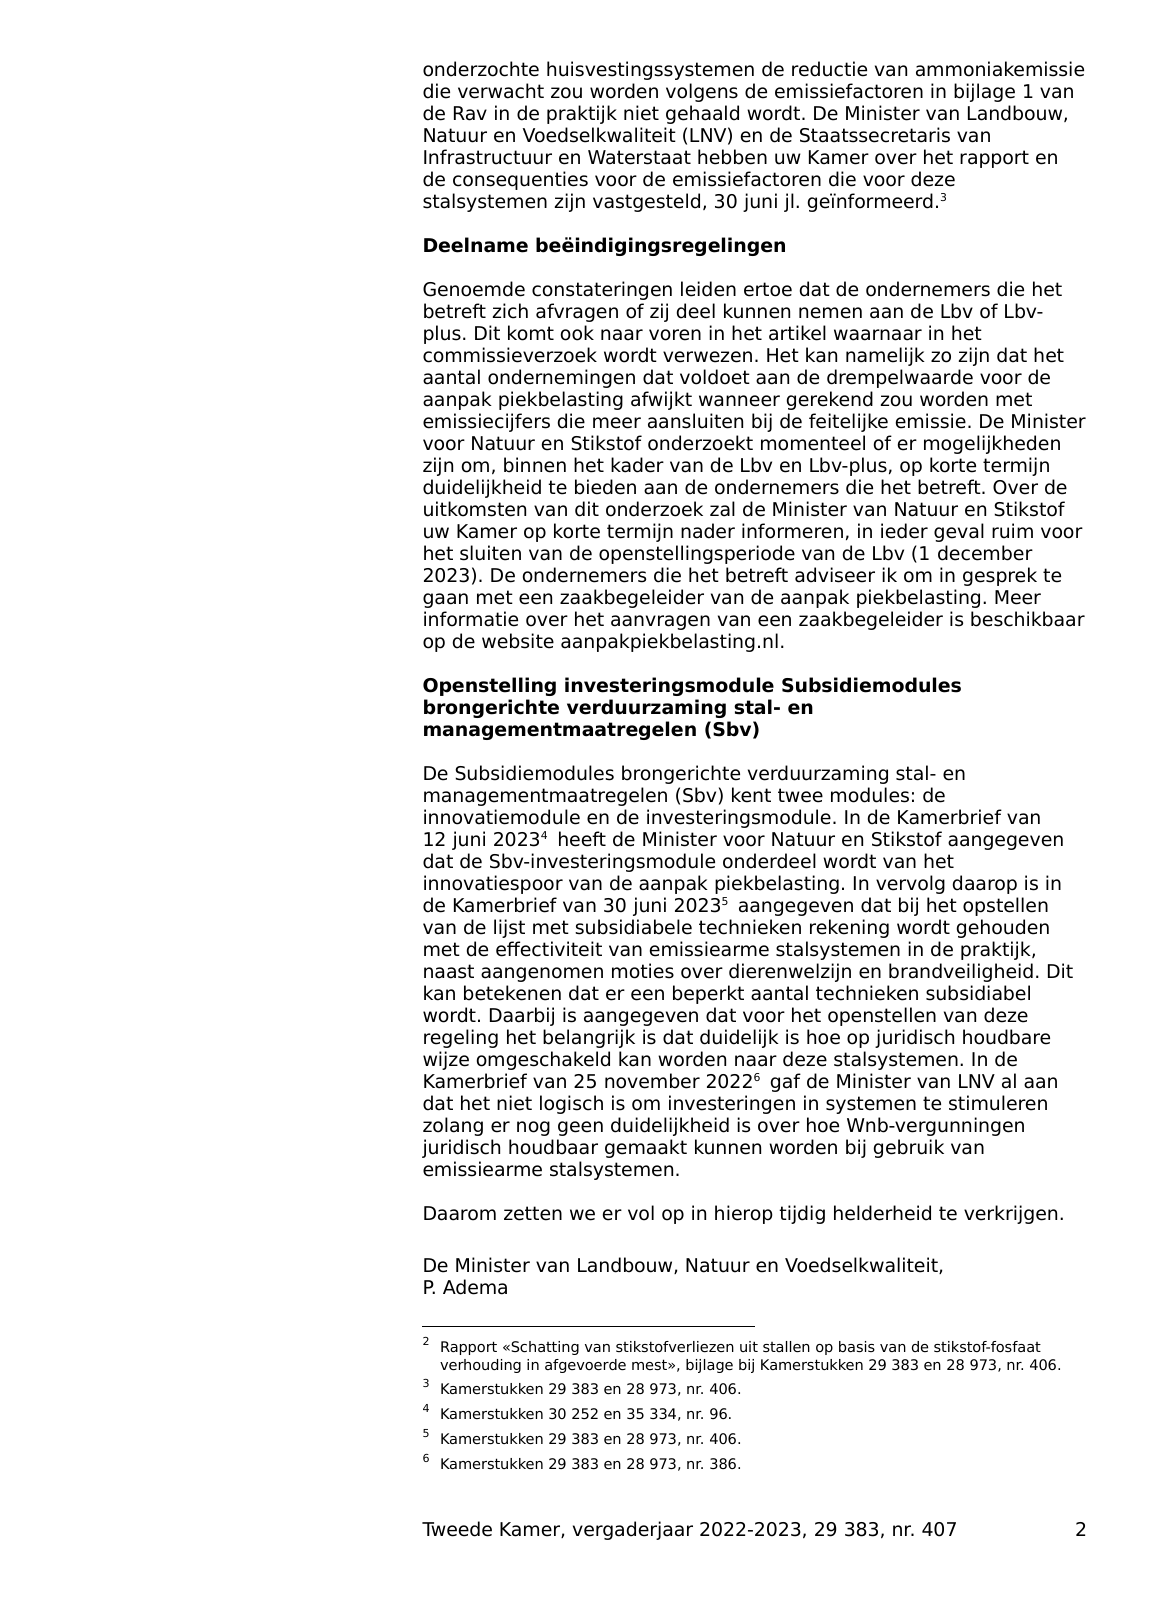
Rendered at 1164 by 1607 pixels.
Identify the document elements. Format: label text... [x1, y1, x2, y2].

text Kamerstukken 30 252 en 35 334, nr. 96. [422, 1402, 1087, 1424]
text De Subsidiemodules brongerichte verduurzaming stal- en managementmaatregelen (Sbv) kent twee modules: de innovatiemodule en de investeringsmodule. In de Kamerbrief van 12 juni 2023 heeft de Minister voor Natuur en Stikstof aangegeven dat de Sbv-investeringsmodule onderdeel wordt van het innovatiespoor van de aanpak piekbelasting. In vervolg daarop is in de Kamerbrief van 30 juni 2023 aangegeven dat bij het opstellen van de lijst met subsidiabele technieken rekening wordt gehouden met de effectiviteit van emissiearme stalsystemen in de praktijk, naast aangenomen moties over dierenwelzijn en brandveiligheid. Dit kan betekenen dat er een beperkt aantal technieken subsidiabel wordt. Daarbij is aangegeven dat voor het openstellen van deze regeling het belangrijk is dat duidelijk is hoe op juridisch houdbare wijze omgeschakeld kan worden naar deze stalsystemen. In de Kamerbrief van 25 november 2022 gaf de Minister van LNV al aan dat het niet logisch is om investeringen in systemen te stimuleren zolang er nog geen duidelijkheid is over hoe Wnb-vergunningen juridisch houdbaar gemaakt kunnen worden bij gebruik van emissiearme stalsystemen. [422, 763, 1087, 1181]
subtitle Deelname beëindigingsregelingen [422, 235, 1087, 257]
text De Minister van Landbouw, Natuur en Voedselkwaliteit, P. Adema [422, 1255, 1087, 1299]
text Kamerstukken 29 383 en 28 973, nr. 386. [422, 1452, 1087, 1474]
text Kamerstukken 29 383 en 28 973, nr. 406. [422, 1377, 1087, 1399]
text Rapport «Schatting van stikstofverliezen uit stallen op basis van de stikstof-fosfaat verhouding in afgevoerde mest», bijlage bij Kamerstukken 29 383 en 28 973, nr. 406. [422, 1335, 1087, 1374]
subtitle Openstelling investeringsmodule Subsidiemodules brongerichte verduurzaming stal- en managementmaatregelen (Sbv) [422, 675, 1087, 741]
text Daarom zetten we er vol op in hierop tijdig helderheid te verkrijgen. [422, 1203, 1087, 1225]
text onderzochte huisvestingssystemen de reductie van ammoniakemissie die verwacht zou worden volgens de emissiefactoren in bijlage 1 van de Rav in de praktijk niet gehaald wordt. De Minister van Landbouw, Natuur en Voedselkwaliteit (LNV) en de Staatssecretaris van Infrastructuur en Waterstaat hebben uw Kamer over het rapport en de consequenties voor de emissiefactoren die voor deze stalsystemen zijn vastgesteld, 30 juni jl. geïnformeerd. [422, 59, 1087, 213]
text Kamerstukken 29 383 en 28 973, nr. 406. [422, 1427, 1087, 1449]
text Genoemde constateringen leiden ertoe dat de ondernemers die het betreft zich afvragen of zij deel kunnen nemen aan de Lbv of Lbv-plus. Dit komt ook naar voren in het artikel waarnaar in het commissieverzoek wordt verwezen. Het kan namelijk zo zijn dat het aantal ondernemingen dat voldoet aan de drempelwaarde voor de aanpak piekbelasting afwijkt wanneer gerekend zou worden met emissiecijfers die meer aansluiten bij de feitelijke emissie. De Minister voor Natuur en Stikstof onderzoekt momenteel of er mogelijkheden zijn om, binnen het kader van de Lbv en Lbv-plus, op korte termijn duidelijkheid te bieden aan de ondernemers die het betreft. Over de uitkomsten van dit onderzoek zal de Minister van Natuur en Stikstof uw Kamer op korte termijn nader informeren, in ieder geval ruim voor het sluiten van de openstellingsperiode van de Lbv (1 december 2023). De ondernemers die het betreft adviseer ik om in gesprek te gaan met een zaakbegeleider van de aanpak piekbelasting. Meer informatie over het aanvragen van een zaakbegeleider is beschikbaar op de website aanpakpiekbelasting.nl. [422, 279, 1087, 653]
